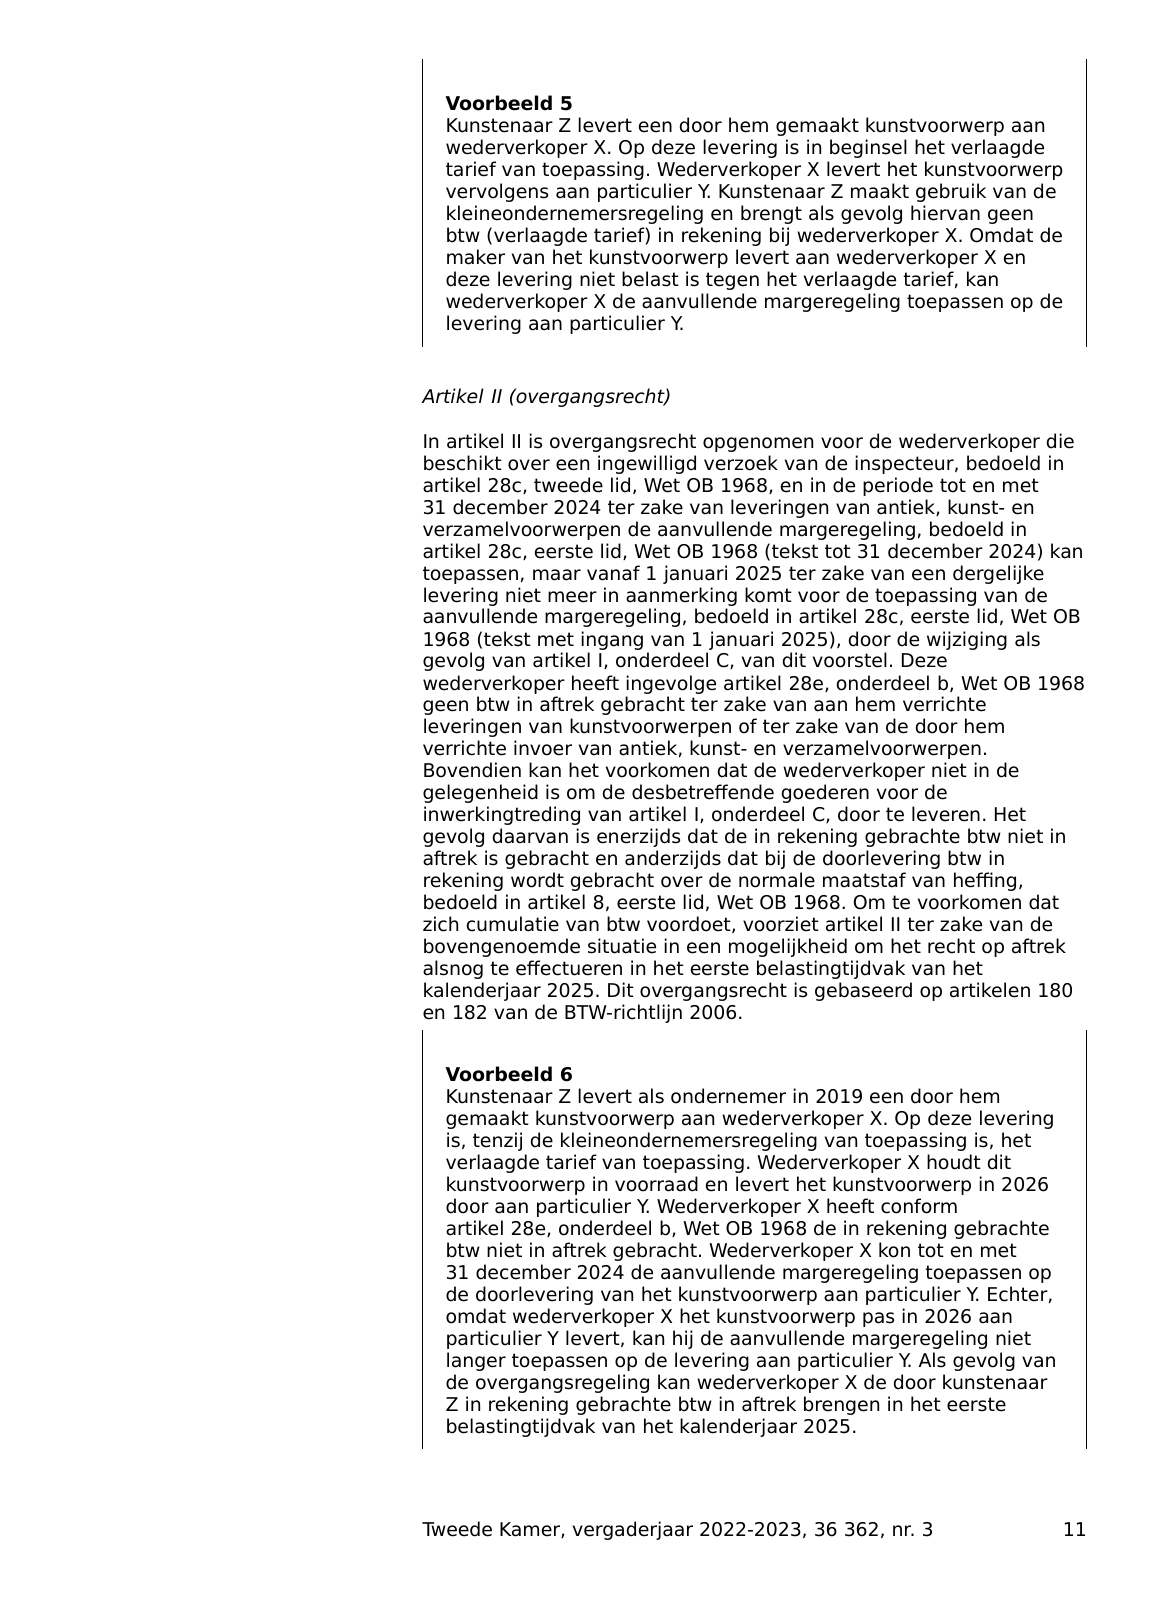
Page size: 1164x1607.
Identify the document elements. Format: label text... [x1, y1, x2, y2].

subtitle Artikel II (overgangsrecht) [422, 386, 1087, 408]
table_header Voorbeeld 5 Kunstenaar Z levert een door hem gemaakt kunstvoorwerp aan wederverkoper X. Op deze levering is in beginsel het verlaagde tarief van toepassing. Wederverkoper X levert het kunstvoorwerp vervolgens aan particulier Y. Kunstenaar Z maakt gebruik van de kleineondernemersregeling en brengt als gevolg hiervan geen btw (verlaagde tarief) in rekening bij wederverkoper X. Omdat de maker van het kunstvoorwerp levert aan wederverkoper X en deze levering niet belast is tegen het verlaagde tarief, kan wederverkoper X de aanvullende margeregeling toepassen op de levering aan particulier Y. [423, 59, 1086, 347]
table_header Voorbeeld 6 Kunstenaar Z levert als ondernemer in 2019 een door hem gemaakt kunstvoorwerp aan wederverkoper X. Op deze levering is, tenzij de kleineondernemersregeling van toepassing is, het verlaagde tarief van toepassing. Wederverkoper X houdt dit kunstvoorwerp in voorraad en levert het kunstvoorwerp in 2026 door aan particulier Y. Wederverkoper X heeft conform artikel 28e, onderdeel b, Wet OB 1968 de in rekening gebrachte btw niet in aftrek gebracht. Wederverkoper X kon tot en met 31 december 2024 de aanvullende margeregeling toepassen op de doorlevering van het kunstvoorwerp aan particulier Y. Echter, omdat wederverkoper X het kunstvoorwerp pas in 2026 aan particulier Y levert, kan hij de aanvullende margeregeling niet langer toepassen op de levering aan particulier Y. Als gevolg van de overgangsregeling kan wederverkoper X de door kunstenaar Z in rekening gebrachte btw in aftrek brengen in het eerste belastingtijdvak van het kalenderjaar 2025. [423, 1030, 1086, 1449]
text In artikel II is overgangsrecht opgenomen voor de wederverkoper die beschikt over een ingewilligd verzoek van de inspecteur, bedoeld in artikel 28c, tweede lid, Wet OB 1968, en in de periode tot en met 31 december 2024 ter zake van leveringen van antiek, kunst- en verzamelvoorwerpen de aanvullende margeregeling, bedoeld in artikel 28c, eerste lid, Wet OB 1968 (tekst tot 31 december 2024) kan toepassen, maar vanaf 1 januari 2025 ter zake van een dergelijke levering niet meer in aanmerking komt voor de toepassing van de aanvullende margeregeling, bedoeld in artikel 28c, eerste lid, Wet OB 1968 (tekst met ingang van 1 januari 2025), door de wijziging als gevolg van artikel I, onderdeel C, van dit voorstel. Deze wederverkoper heeft ingevolge artikel 28e, onderdeel b, Wet OB 1968 geen btw in aftrek gebracht ter zake van aan hem verrichte leveringen van kunstvoorwerpen of ter zake van de door hem verrichte invoer van antiek, kunst- en verzamelvoorwerpen. Bovendien kan het voorkomen dat de wederverkoper niet in de gelegenheid is om de desbetreffende goederen voor de inwerkingtreding van artikel I, onderdeel C, door te leveren. Het gevolg daarvan is enerzijds dat de in rekening gebrachte btw niet in aftrek is gebracht en anderzijds dat bij de doorlevering btw in rekening wordt gebracht over de normale maatstaf van heffing, bedoeld in artikel 8, eerste lid, Wet OB 1968. Om te voorkomen dat zich cumulatie van btw voordoet, voorziet artikel II ter zake van de bovengenoemde situatie in een mogelijkheid om het recht op aftrek alsnog te effectueren in het eerste belastingtijdvak van het kalenderjaar 2025. Dit overgangsrecht is gebaseerd op artikelen 180 en 182 van de BTW-richtlijn 2006. [422, 431, 1087, 1024]
